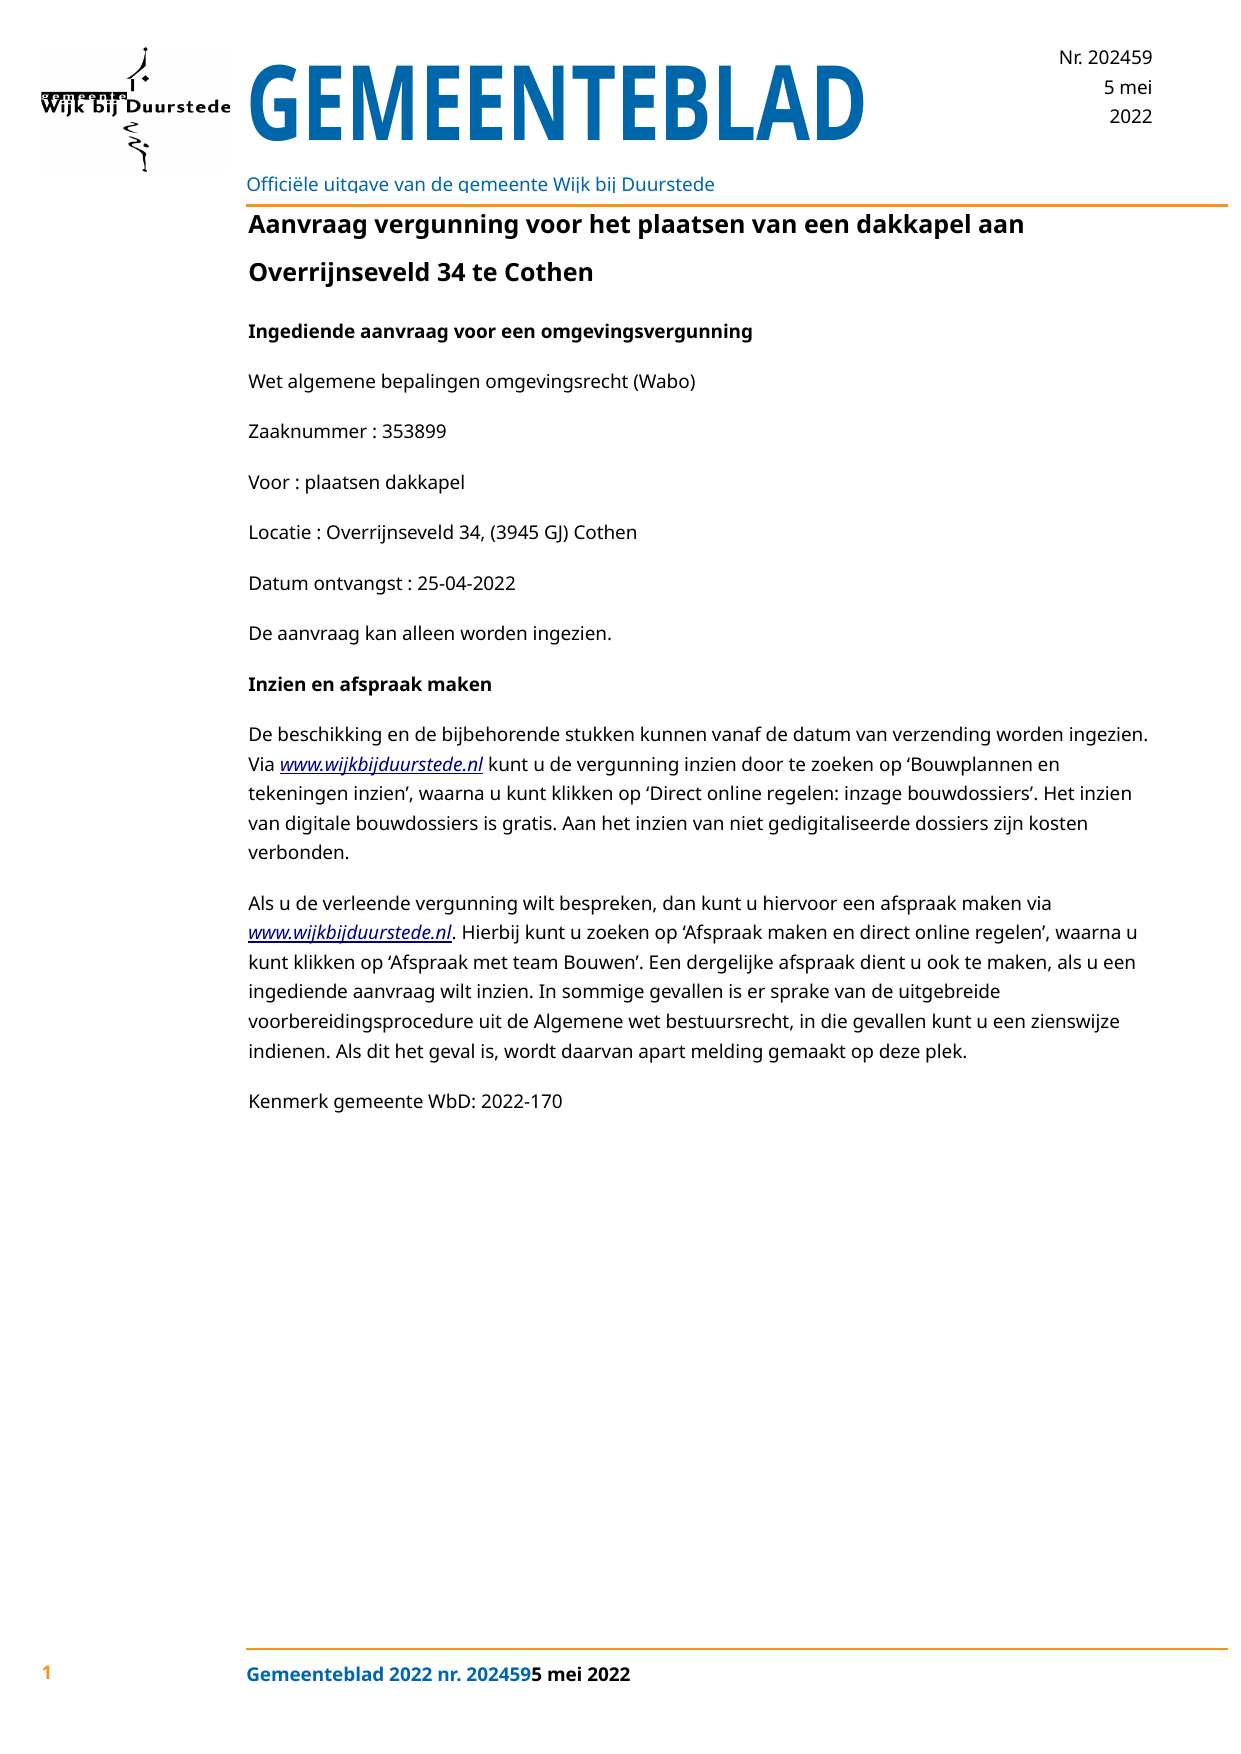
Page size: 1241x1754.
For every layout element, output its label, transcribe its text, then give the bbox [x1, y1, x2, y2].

text De beschikking en de bijbehorende stukken kunnen vanaf de datum van verzending worden ingezien. Via www.wijkbijduurstede.nl kunt u de vergunning inzien door te zoeken op ‘Bouwplannen en tekeningen inzien’, waarna u kunt klikken op ‘Direct online regelen: inzage bouwdossiers’. Het inzien van digitale bouwdossiers is gratis. Aan het inzien van niet gedigitaliseerde dossiers zijn kosten verbonden. [248, 721, 1152, 865]
text Wet algemene bepalingen omgevingsrecht (Wabo) [248, 368, 1152, 394]
text Zaaknummer : 353899 [248, 419, 1152, 444]
text Voor : plaatsen dakkapel [248, 469, 1152, 495]
text De aanvraag kan alleen worden ingezien. [248, 620, 1152, 646]
text Als u de verleende vergunning wilt bespreken, dan kunt u hiervoor een afspraak maken via www.wijkbijduurstede.nl. Hierbij kunt u zoeken op ‘Afspraak maken en direct online regelen’, waarna u kunt klikken op ‘Afspraak met team Bouwen’. Een dergelijke afspraak dient u ook te maken, als u een ingediende aanvraag wilt inzien. In sommige gevallen is er sprake van de uitgebreide voorbereidingsprocedure uit de Algemene wet bestuursrecht, in die gevallen kunt u een zienswijze indienen. Als dit het geval is, wordt daarvan apart melding gemaakt op deze plek. [248, 890, 1152, 1064]
text Datum ontvangst : 25-04-2022 [248, 570, 1152, 596]
text Locatie : Overrijnseveld 34, (3945 GJ) Cothen [248, 519, 1152, 545]
text Aanvraag vergunning voor het plaatsen van een dakkapel aan Overrijnseveld 34 te Cothen [248, 207, 1152, 288]
text Kenmerk gemeente WbD: 2022-170 [248, 1088, 1152, 1114]
picture [41, 47, 231, 172]
text Inzien en afspraak maken [248, 671, 1152, 697]
text Ingediende aanvraag voor een omgevingsvergunning [248, 318, 1152, 344]
